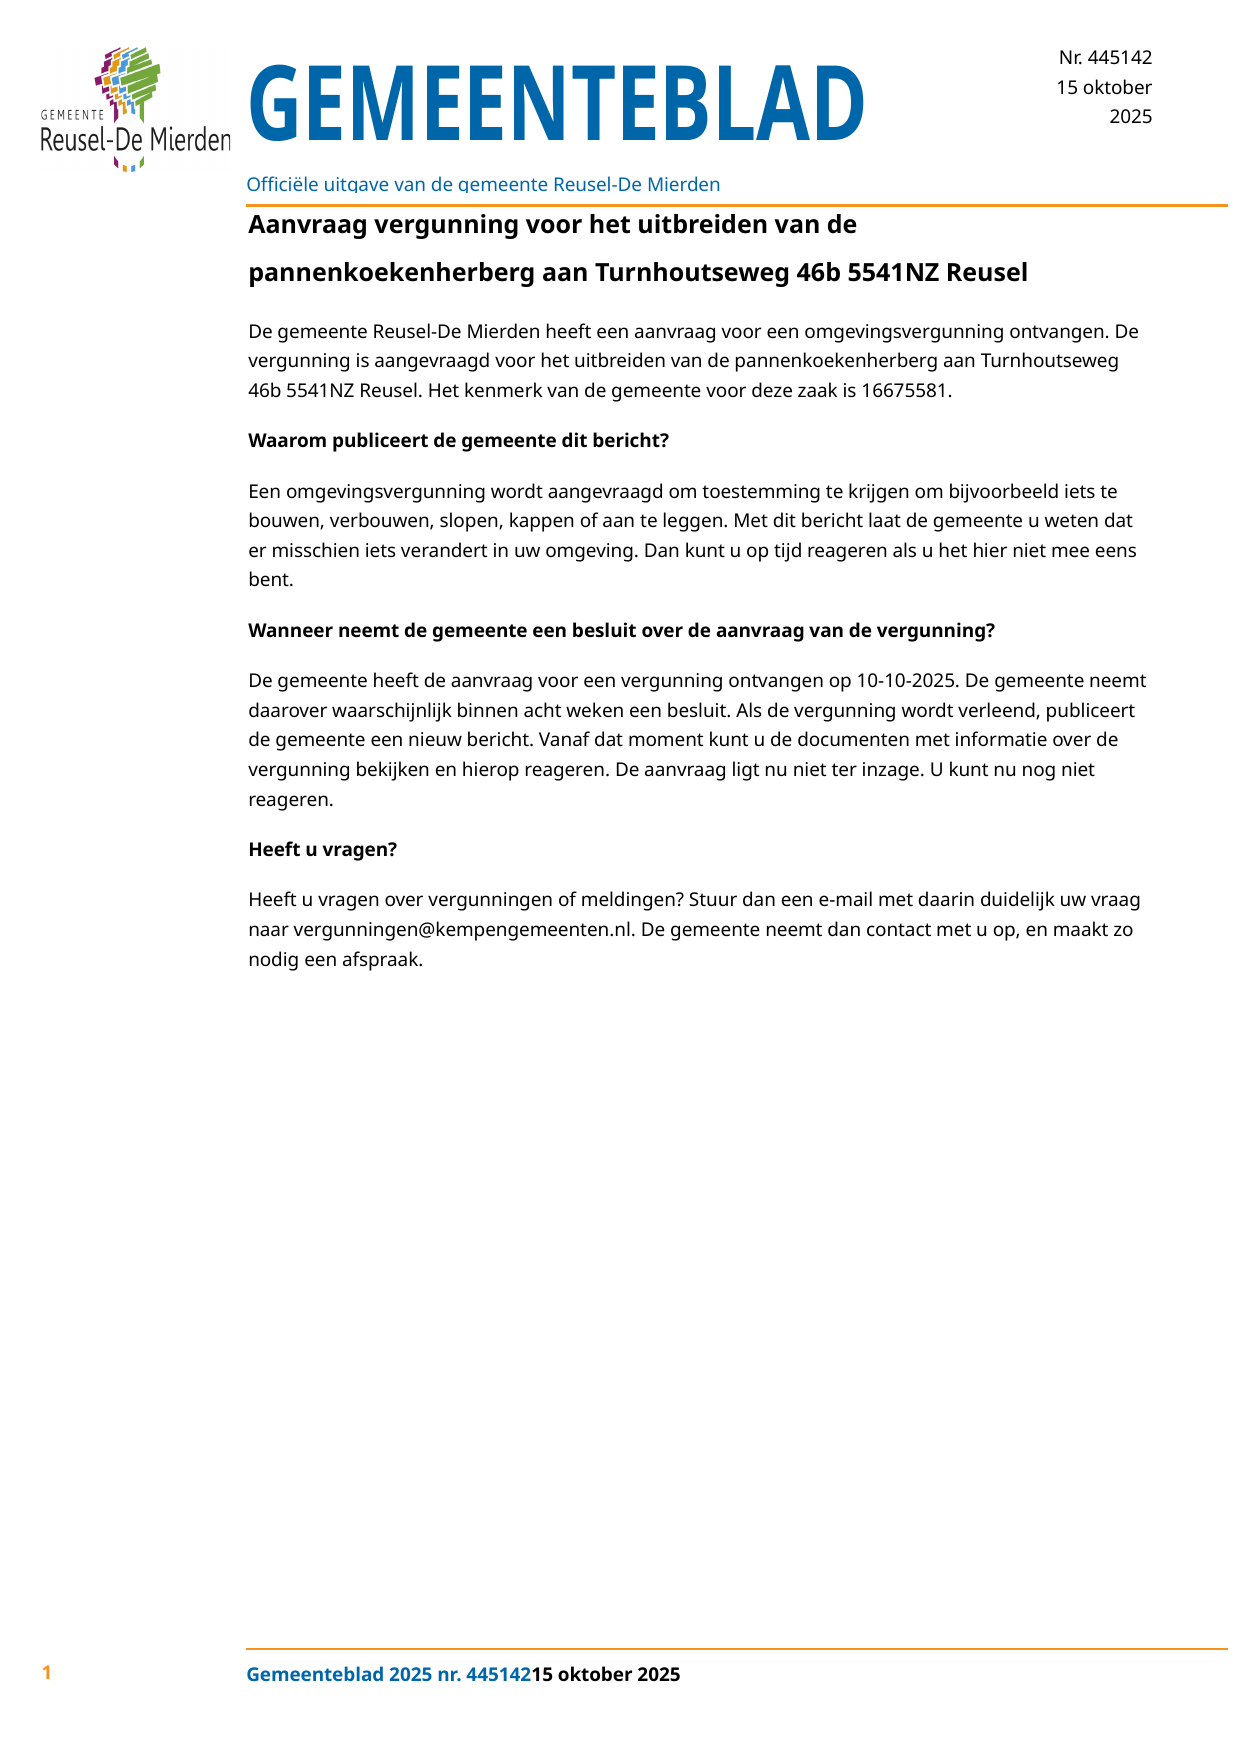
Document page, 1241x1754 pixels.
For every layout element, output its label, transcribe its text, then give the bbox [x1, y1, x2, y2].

text Waarom publiceert de gemeente dit bericht? [248, 427, 1152, 453]
text Een omgevingsvergunning wordt aangevraagd om toestemming te krijgen om bijvoorbeeld iets te bouwen, verbouwen, slopen, kappen of aan te leggen. Met dit bericht laat de gemeente u weten dat er misschien iets verandert in uw omgeving. Dan kunt u op tijd reageren als u het hier niet mee eens bent. [248, 478, 1152, 592]
text Heeft u vragen? [248, 836, 1152, 862]
text Heeft u vragen over vergunningen of meldingen? Stuur dan een e-mail met daarin duidelijk uw vraag naar vergunningen@kempengemeenten.nl. De gemeente neemt dan contact met u op, en maakt zo nodig een afspraak. [248, 887, 1152, 972]
text De gemeente heeft de aanvraag voor een vergunning ontvangen op 10-10-2025. De gemeente neemt daarover waarschijnlijk binnen acht weken een besluit. Als de vergunning wordt verleend, publiceert de gemeente een nieuw bericht. Vanaf dat moment kunt u de documenten met informatie over de vergunning bekijken en hierop reageren. De aanvraag ligt nu niet ter inzage. U kunt nu nog niet reageren. [248, 667, 1152, 812]
picture [41, 47, 231, 172]
text Wanneer neemt de gemeente een besluit over de aanvraag van de vergunning? [248, 617, 1152, 643]
text De gemeente Reusel-De Mierden heeft een aanvraag voor een omgevingsvergunning ontvangen. De vergunning is aangevraagd voor het uitbreiden van de pannenkoekenherberg aan Turnhoutseweg 46b 5541NZ Reusel. Het kenmerk van de gemeente voor deze zaak is 16675581. [248, 318, 1152, 403]
text Aanvraag vergunning voor het uitbreiden van de pannenkoekenherberg aan Turnhoutseweg 46b 5541NZ Reusel [248, 207, 1152, 288]
